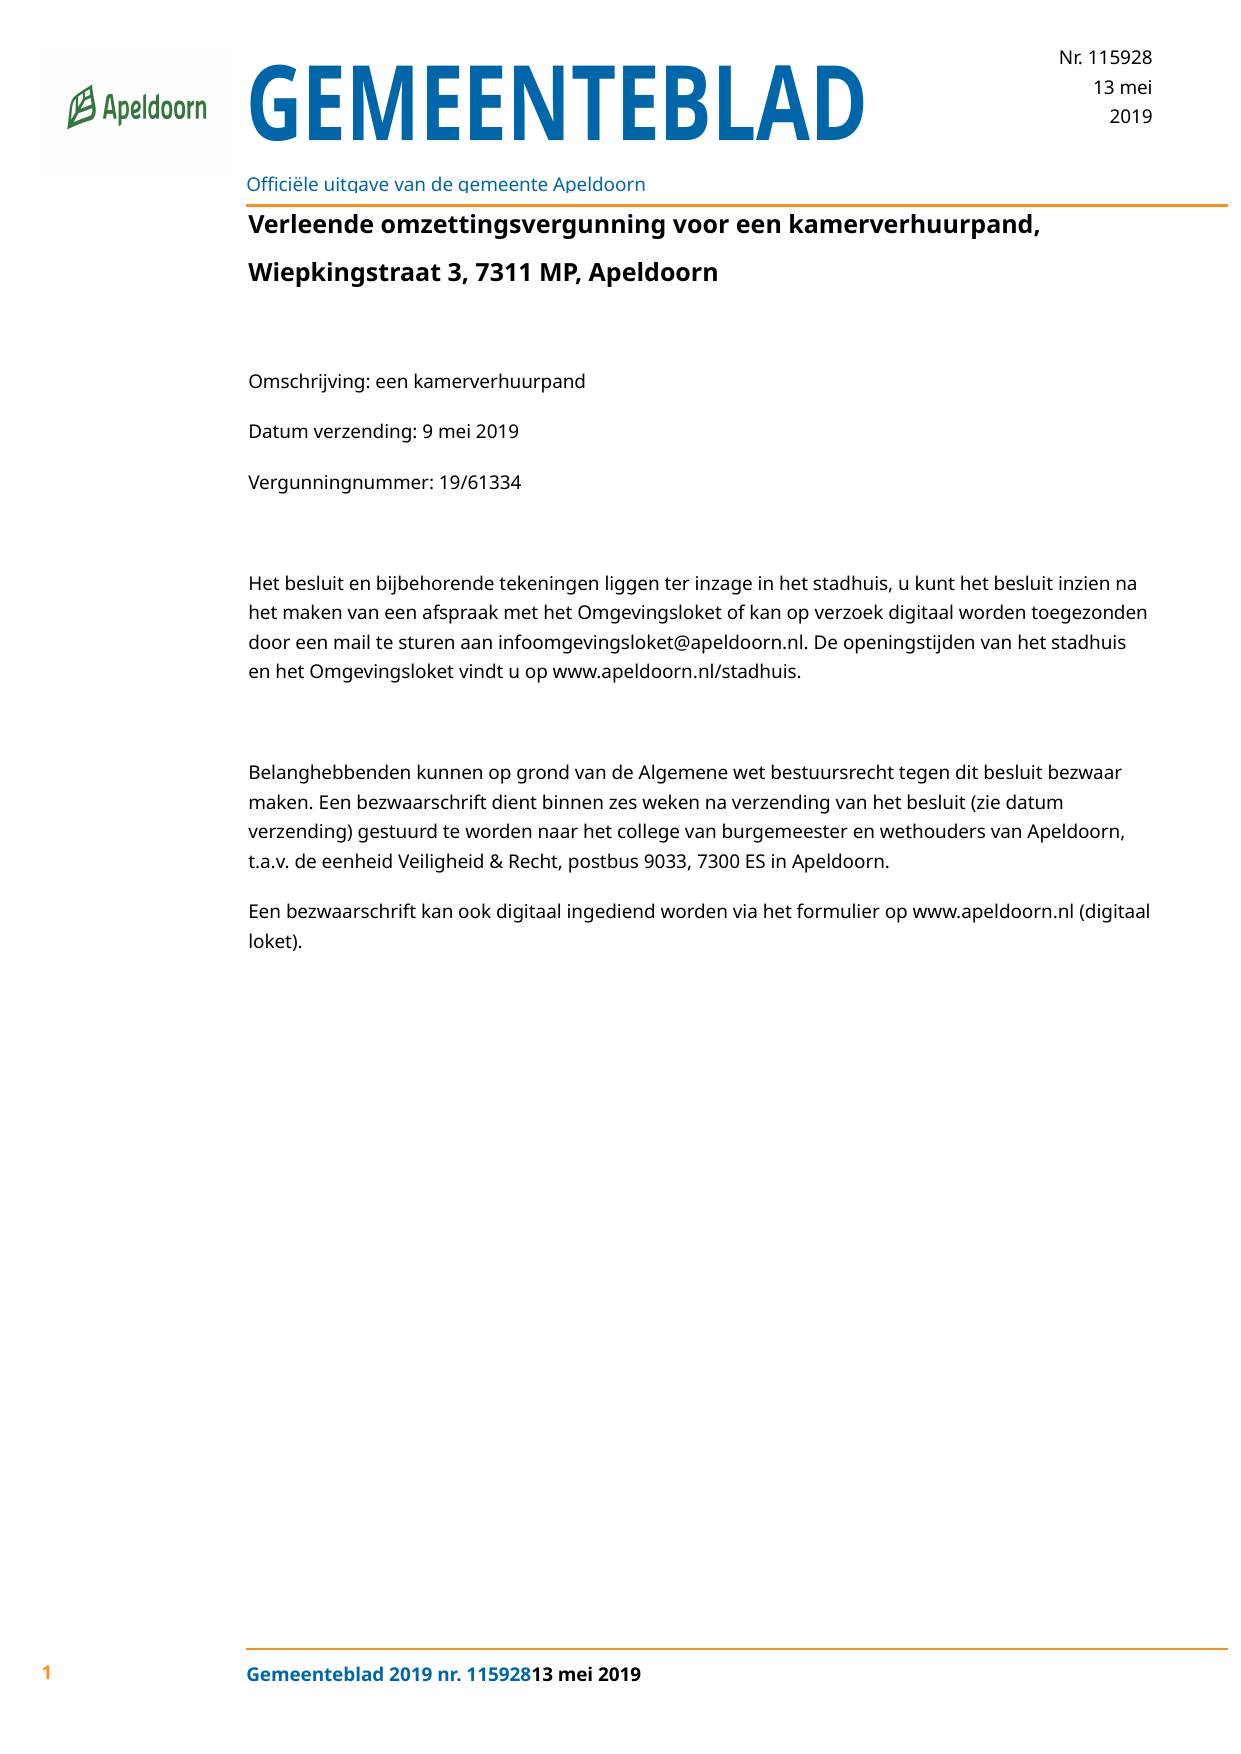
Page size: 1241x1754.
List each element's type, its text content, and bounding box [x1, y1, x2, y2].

text Het besluit en bijbehorende tekeningen liggen ter inzage in het stadhuis, u kunt het besluit inzien na het maken van een afspraak met het Omgevingsloket of kan op verzoek digitaal worden toegezonden door een mail te sturen aan infoomgevingsloket@apeldoorn.nl. De openingstijden van het stadhuis en het Omgevingsloket vindt u op www.apeldoorn.nl/stadhuis. [248, 570, 1152, 684]
text Omschrijving: een kamerverhuurpand [248, 368, 1152, 394]
text Vergunningnummer: 19/61334 [248, 469, 1152, 495]
text Verleende omzettingsvergunning voor een kamerverhuurpand, Wiepkingstraat 3, 7311 MP, Apeldoorn [248, 207, 1152, 288]
text Datum verzending: 9 mei 2019 [248, 419, 1152, 444]
text Een bezwaarschrift kan ook digitaal ingediend worden via het formulier op www.apeldoorn.nl (digitaal loket). [248, 899, 1152, 954]
text Belanghebbenden kunnen op grond van de Algemene wet bestuursrecht tegen dit besluit bezwaar maken. Een bezwaarschrift dient binnen zes weken na verzending van het besluit (zie datum verzending) gestuurd te worden naar het college van burgemeester en wethouders van Apeldoorn, t.a.v. de eenheid Veiligheid & Recht, postbus 9033, 7300 ES in Apeldoorn. [248, 759, 1152, 874]
picture [41, 47, 231, 172]
